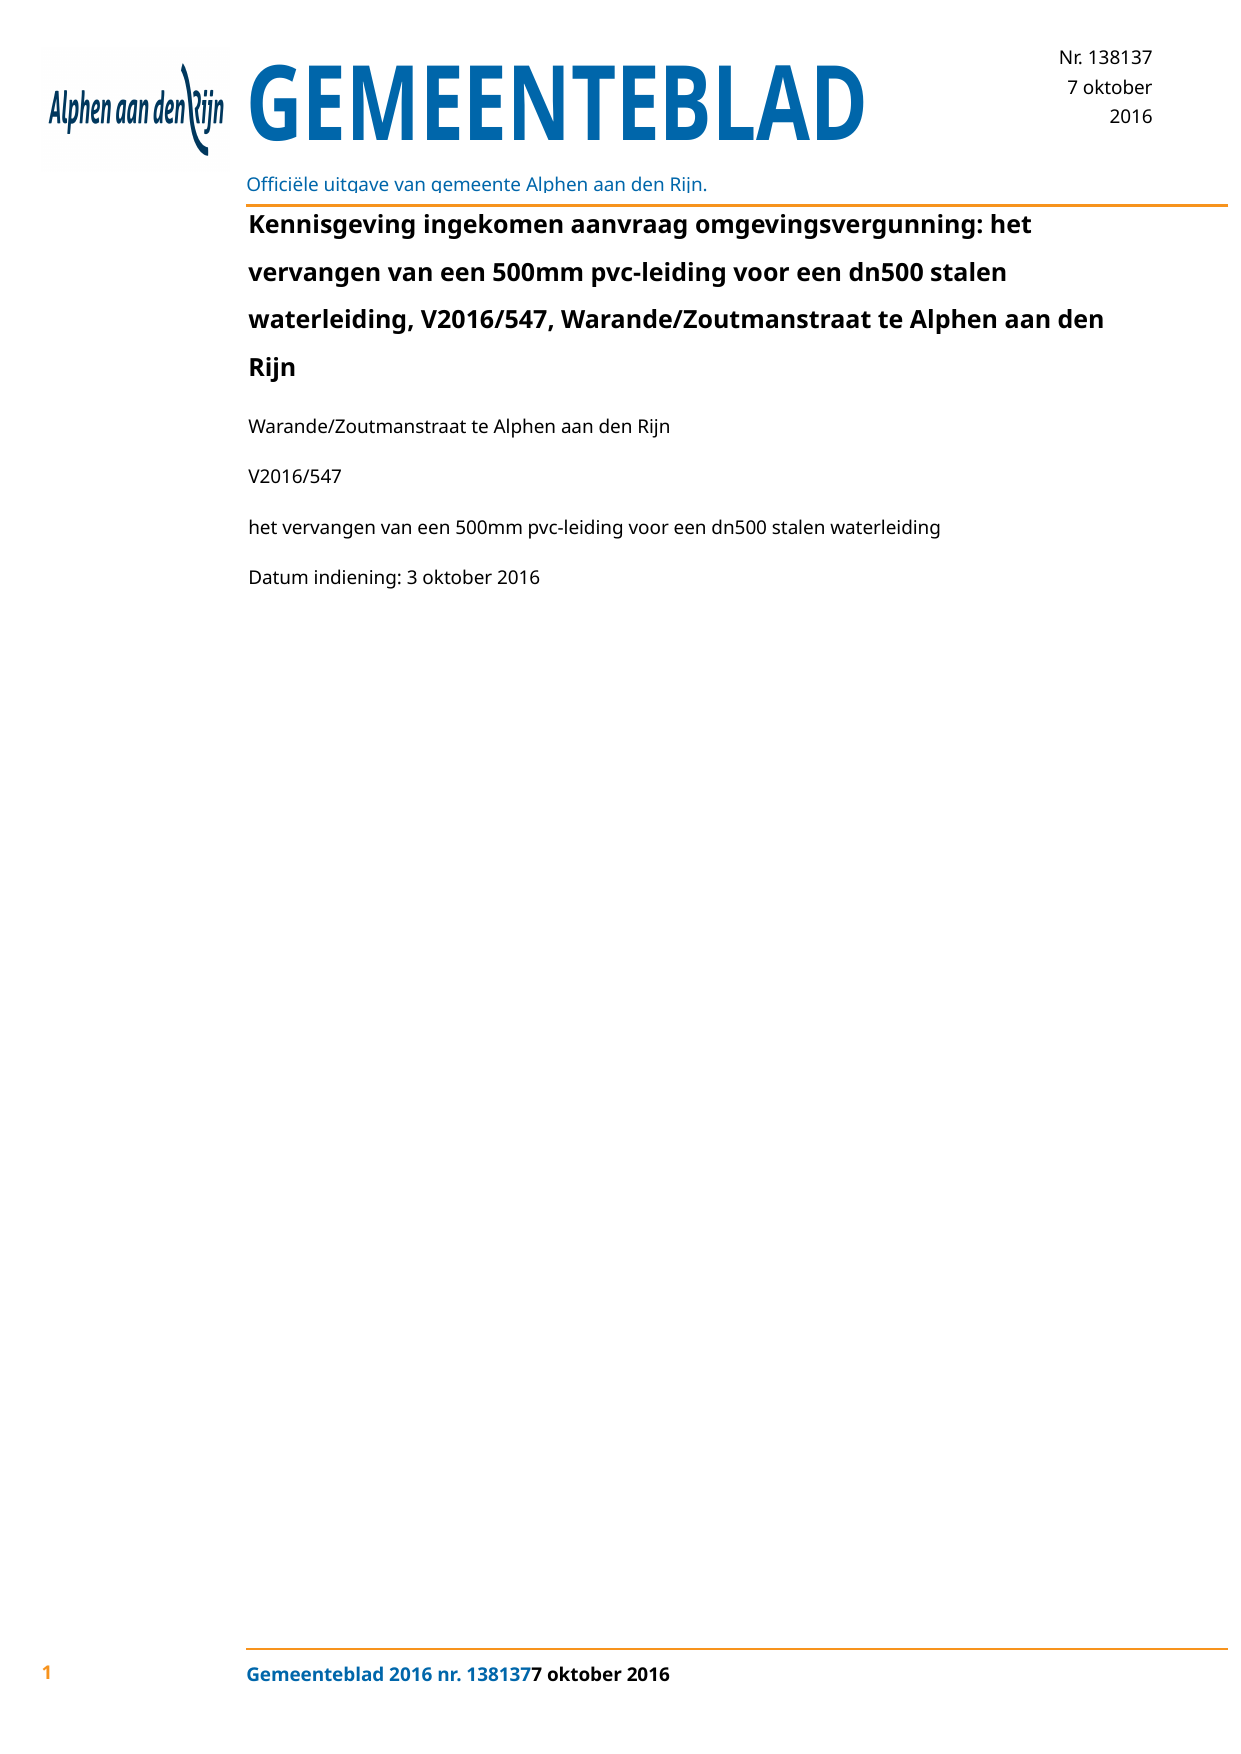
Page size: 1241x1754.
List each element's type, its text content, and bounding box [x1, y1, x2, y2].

text het vervangen van een 500mm pvc-leiding voor een dn500 stalen waterleiding [248, 514, 1152, 540]
text Warande/Zoutmanstraat te Alphen aan den Rijn [248, 413, 1152, 439]
text Datum indiening: 3 oktober 2016 [248, 564, 1152, 590]
picture [41, 47, 231, 172]
text V2016/547 [248, 463, 1152, 489]
text Kennisgeving ingekomen aanvraag omgevingsvergunning: het vervangen van een 500mm pvc-leiding voor een dn500 stalen waterleiding, V2016/547, Warande/Zoutmanstraat te Alphen aan den Rijn [248, 207, 1152, 384]
